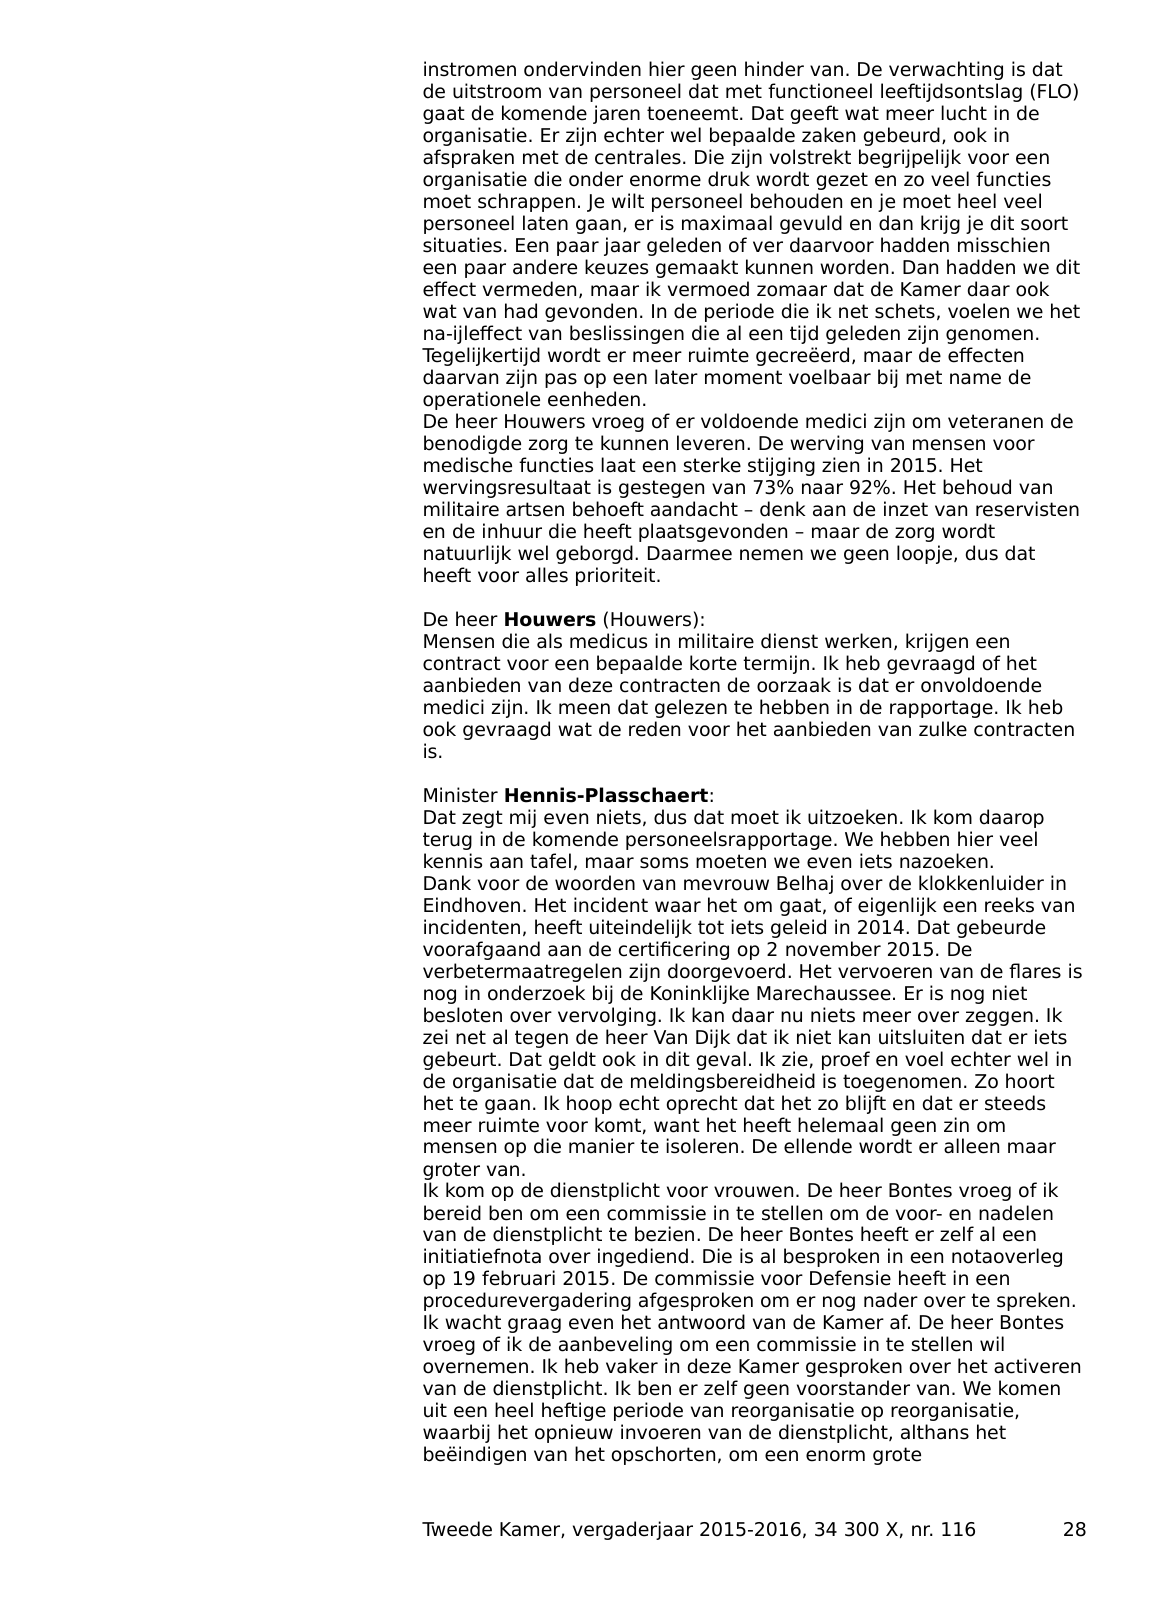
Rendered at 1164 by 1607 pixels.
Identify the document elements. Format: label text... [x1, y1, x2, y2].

text Ik kom op de dienstplicht voor vrouwen. De heer Bontes vroeg of ik bereid ben om een commissie in te stellen om de voor- en nadelen van de dienstplicht te bezien. De heer Bontes heeft er zelf al een initiatiefnota over ingediend. Die is al besproken in een notaoverleg op 19 februari 2015. De commissie voor Defensie heeft in een procedurevergadering afgesproken om er nog nader over te spreken. Ik wacht graag even het antwoord van de Kamer af. De heer Bontes vroeg of ik de aanbeveling om een commissie in te stellen wil overnemen. Ik heb vaker in deze Kamer gesproken over het activeren van de dienstplicht. Ik ben er zelf geen voorstander van. We komen uit een heel heftige periode van reorganisatie op reorganisatie, waarbij het opnieuw invoeren van de dienstplicht, althans het beëindigen van het opschorten, om een enorm grote [422, 1180, 1087, 1466]
text Dank voor de woorden van mevrouw Belhaj over de klokkenluider in Eindhoven. Het incident waar het om gaat, of eigenlijk een reeks van incidenten, heeft uiteindelijk tot iets geleid in 2014. Dat gebeurde voorafgaand aan de certificering op 2 november 2015. De verbetermaatregelen zijn doorgevoerd. Het vervoeren van de flares is nog in onderzoek bij de Koninklijke Marechaussee. Er is nog niet besloten over vervolging. Ik kan daar nu niets meer over zeggen. Ik zei net al tegen de heer Van Dijk dat ik niet kan uitsluiten dat er iets gebeurt. Dat geldt ook in dit geval. Ik zie, proef en voel echter wel in de organisatie dat de meldingsbereidheid is toegenomen. Zo hoort het te gaan. Ik hoop echt oprecht dat het zo blijft en dat er steeds meer ruimte voor komt, want het heeft helemaal geen zin om mensen op die manier te isoleren. De ellende wordt er alleen maar groter van. [422, 873, 1087, 1180]
text Minister Hennis-Plasschaert: [422, 785, 1087, 807]
text Dat zegt mij even niets, dus dat moet ik uitzoeken. Ik kom daarop terug in de komende personeelsrapportage. We hebben hier veel kennis aan tafel, maar soms moeten we even iets nazoeken. [422, 807, 1087, 873]
text De heer Houwers vroeg of er voldoende medici zijn om veteranen de benodigde zorg te kunnen leveren. De werving van mensen voor medische functies laat een sterke stijging zien in 2015. Het wervingsresultaat is gestegen van 73% naar 92%. Het behoud van militaire artsen behoeft aandacht – denk aan de inzet van reservisten en de inhuur die heeft plaatsgevonden – maar de zorg wordt natuurlijk wel geborgd. Daarmee nemen we geen loopje, dus dat heeft voor alles prioriteit. [422, 411, 1087, 587]
text De heer Houwers (Houwers): [422, 609, 1087, 631]
text Mensen die als medicus in militaire dienst werken, krijgen een contract voor een bepaalde korte termijn. Ik heb gevraagd of het aanbieden van deze contracten de oorzaak is dat er onvoldoende medici zijn. Ik meen dat gelezen te hebben in de rapportage. Ik heb ook gevraagd wat de reden voor het aanbieden van zulke contracten is. [422, 631, 1087, 763]
text instromen ondervinden hier geen hinder van. De verwachting is dat de uitstroom van personeel dat met functioneel leeftijdsontslag (FLO) gaat de komende jaren toeneemt. Dat geeft wat meer lucht in de organisatie. Er zijn echter wel bepaalde zaken gebeurd, ook in afspraken met de centrales. Die zijn volstrekt begrijpelijk voor een organisatie die onder enorme druk wordt gezet en zo veel functies moet schrappen. Je wilt personeel behouden en je moet heel veel personeel laten gaan, er is maximaal gevuld en dan krijg je dit soort situaties. Een paar jaar geleden of ver daarvoor hadden misschien een paar andere keuzes gemaakt kunnen worden. Dan hadden we dit effect vermeden, maar ik vermoed zomaar dat de Kamer daar ook wat van had gevonden. In de periode die ik net schets, voelen we het na-ijleffect van beslissingen die al een tijd geleden zijn genomen. Tegelijkertijd wordt er meer ruimte gecreëerd, maar de effecten daarvan zijn pas op een later moment voelbaar bij met name de operationele eenheden. [422, 59, 1087, 411]
